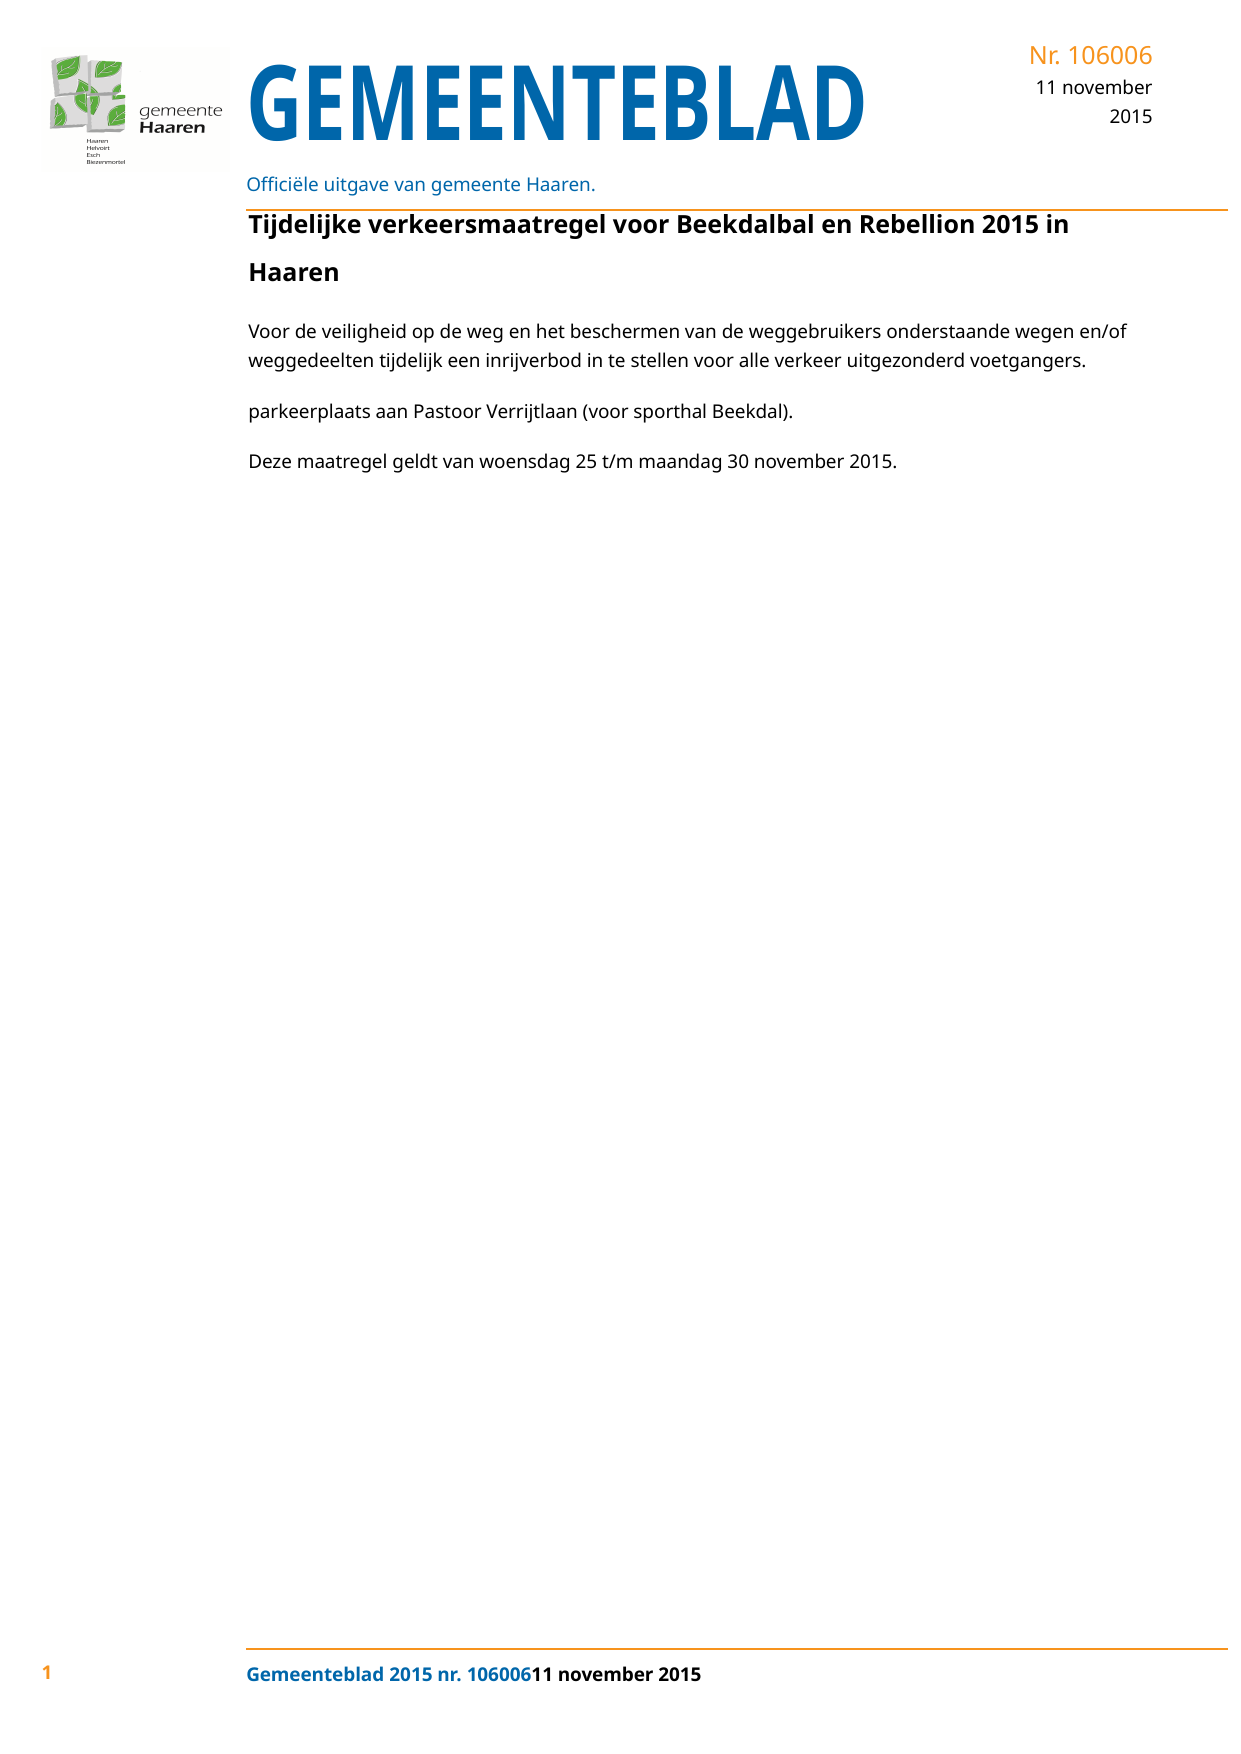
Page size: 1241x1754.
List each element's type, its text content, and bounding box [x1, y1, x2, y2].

picture [41, 47, 231, 172]
text parkeerplaats aan Pastoor Verrijtlaan (voor sporthal Beekdal). [248, 398, 1152, 424]
text Deze maatregel geldt van woensdag 25 t/m maandag 30 november 2015. [248, 448, 1152, 474]
text Voor de veiligheid op de weg en het beschermen van de weggebruikers onderstaande wegen en/of weggedeelten tijdelijk een inrijverbod in te stellen voor alle verkeer uitgezonderd voetgangers. [248, 318, 1152, 373]
text Tijdelijke verkeersmaatregel voor Beekdalbal en Rebellion 2015 in Haaren [248, 211, 1152, 288]
